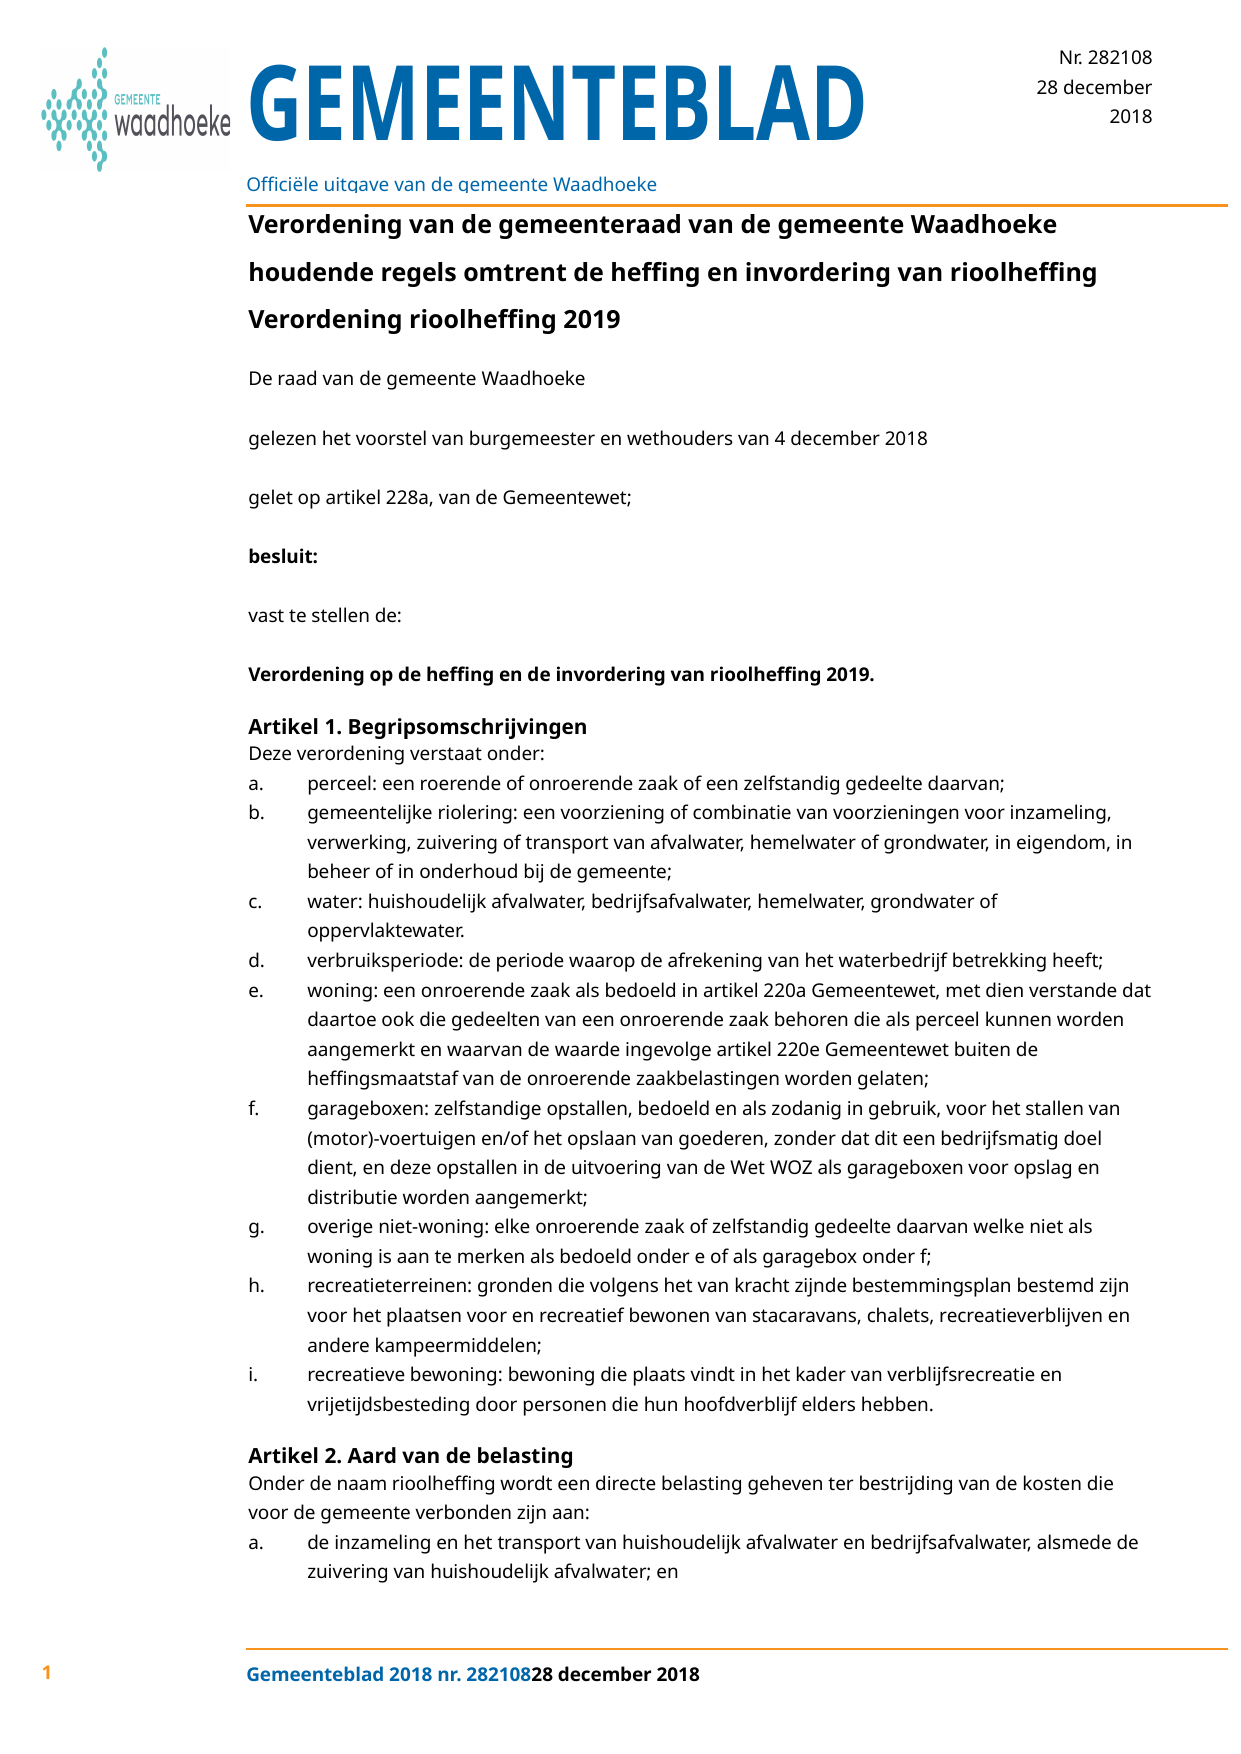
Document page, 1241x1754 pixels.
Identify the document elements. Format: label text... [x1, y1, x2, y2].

text Verordening op de heffing en de invordering van rioolheffing 2019. [248, 661, 1152, 687]
list water: huishoudelijk afvalwater, bedrijfsafvalwater, hemelwater, grondwater of oppervlaktewater. [248, 888, 1152, 943]
text De raad van de gemeente Waadhoeke [248, 366, 1152, 391]
list gemeentelijke riolering: een voorziening of combinatie van voorzieningen voor inzameling, verwerking, zuivering of transport van afvalwater, hemelwater of grondwater, in eigendom, in beheer of in onderhoud bij de gemeente; [248, 799, 1152, 884]
text besluit: [248, 543, 1152, 569]
picture [41, 47, 231, 172]
text gelet op artikel 228a, van de Gemeentewet; [248, 484, 1152, 509]
list verbruiksperiode: de periode waarop de afrekening van het waterbedrijf betrekking heeft; [248, 947, 1152, 973]
text Artikel 1. Begripsomschrijvingen [248, 712, 1152, 740]
text vast te stellen de: [248, 602, 1152, 628]
text gelezen het voorstel van burgemeester en wethouders van 4 december 2018 [248, 425, 1152, 450]
text Deze verordening verstaat onder: [248, 740, 1152, 766]
list perceel: een roerende of onroerende zaak of een zelfstandig gedeelte daarvan; [248, 770, 1152, 796]
text Onder de naam rioolheffing wordt een directe belasting geheven ter bestrijding van de kosten die voor de gemeente verbonden zijn aan: [248, 1470, 1152, 1525]
list de inzameling en het transport van huishoudelijk afvalwater en bedrijfsafvalwater, alsmede de zuivering van huishoudelijk afvalwater; en [248, 1529, 1152, 1584]
list garageboxen: zelfstandige opstallen, bedoeld en als zodanig in gebruik, voor het stallen van (motor)-voertuigen en/of het opslaan van goederen, zonder dat dit een bedrijfsmatig doel dient, en deze opstallen in de uitvoering van de Wet WOZ als garageboxen voor opslag en distributie worden aangemerkt; [248, 1095, 1152, 1210]
list overige niet-woning: elke onroerende zaak of zelfstandig gedeelte daarvan welke niet als woning is aan te merken als bedoeld onder e of als garagebox onder f; [248, 1213, 1152, 1269]
list recreatieve bewoning: bewoning die plaats vindt in het kader van verblijfsrecreatie en vrijetijdsbesteding door personen die hun hoofdverblijf elders hebben. [248, 1361, 1152, 1417]
text Verordening van de gemeenteraad van de gemeente Waadhoeke houdende regels omtrent de heffing en invordering van rioolheffing Verordening rioolheffing 2019 [248, 207, 1152, 336]
text Artikel 2. Aard van de belasting [248, 1441, 1152, 1470]
list woning: een onroerende zaak als bedoeld in artikel 220a Gemeentewet, met dien verstande dat daartoe ook die gedeelten van een onroerende zaak behoren die als perceel kunnen worden aangemerkt en waarvan de waarde ingevolge artikel 220e Gemeentewet buiten de heffingsmaatstaf van de onroerende zaakbelastingen worden gelaten; [248, 977, 1152, 1091]
list recreatieterreinen: gronden die volgens het van kracht zijnde bestemmingsplan bestemd zijn voor het plaatsen voor en recreatief bewonen van stacaravans, chalets, recreatieverblijven en andere kampeermiddelen; [248, 1273, 1152, 1358]
